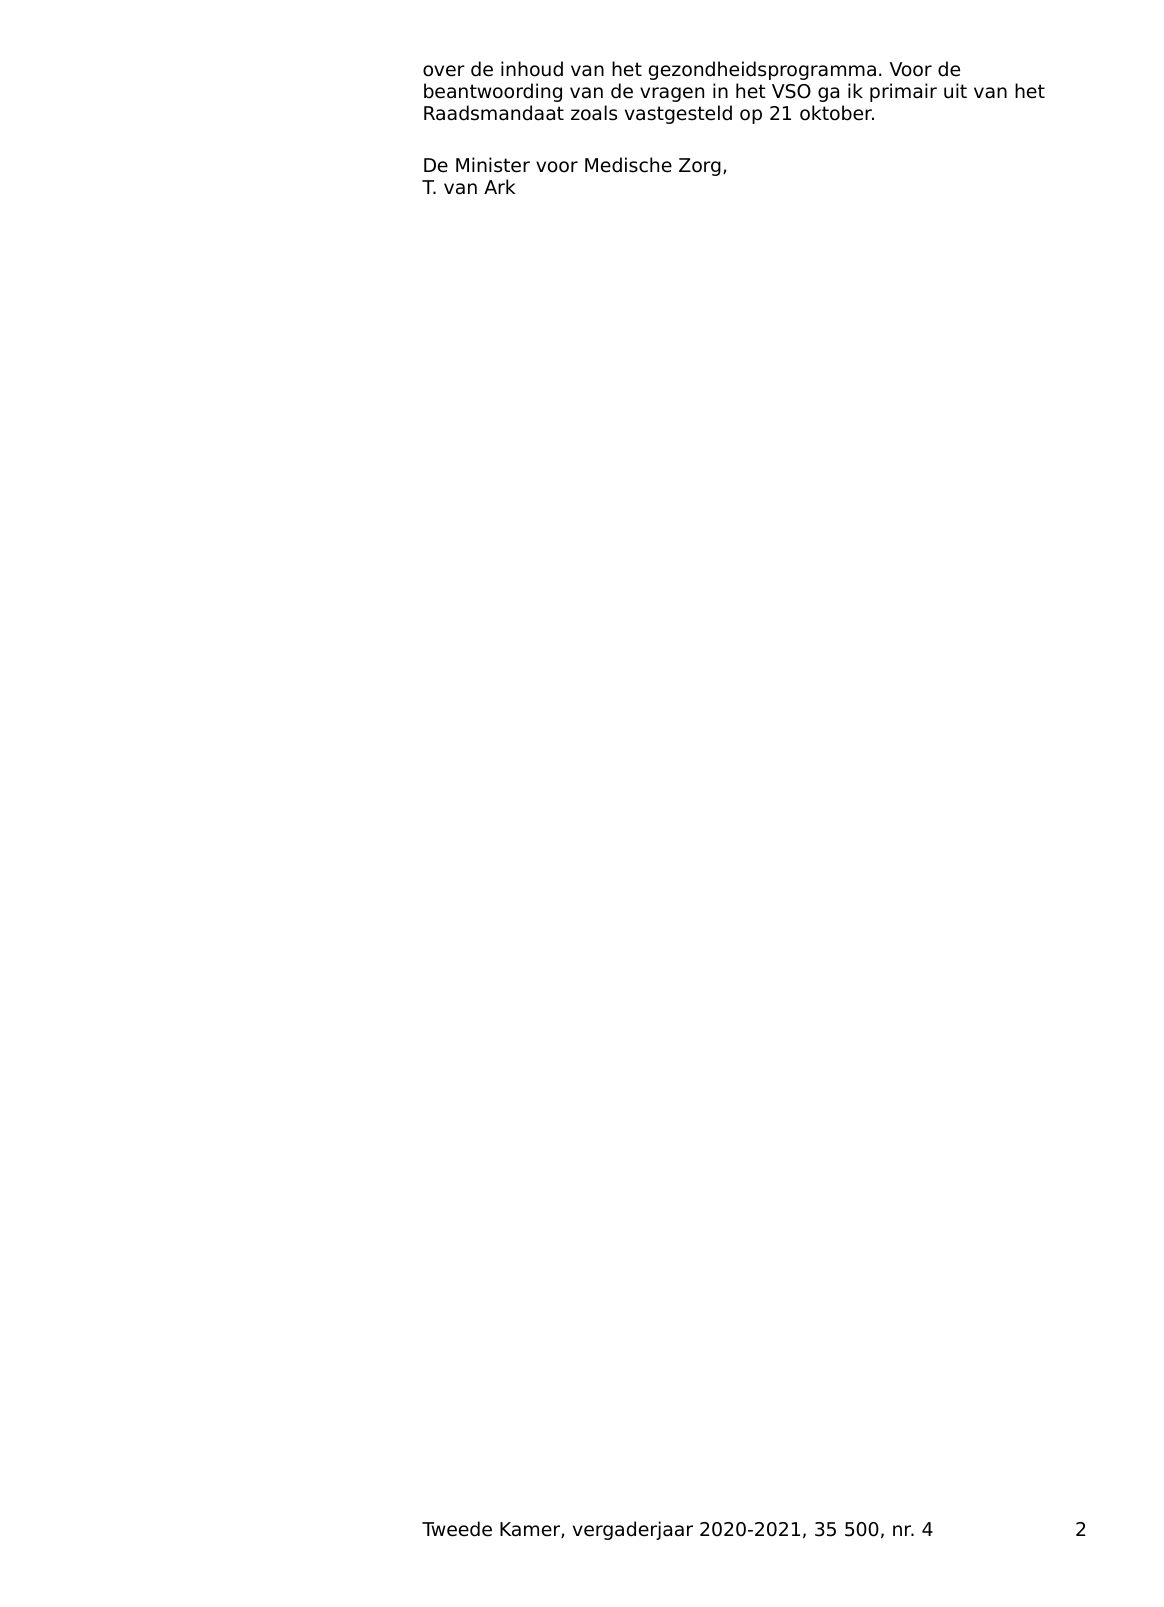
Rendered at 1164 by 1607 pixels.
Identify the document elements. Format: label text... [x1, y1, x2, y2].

text De Minister voor Medische Zorg, T. van Ark [422, 155, 1087, 199]
text over de inhoud van het gezondheidsprogramma. Voor de beantwoording van de vragen in het VSO ga ik primair uit van het Raadsmandaat zoals vastgesteld op 21 oktober. [422, 59, 1087, 125]
